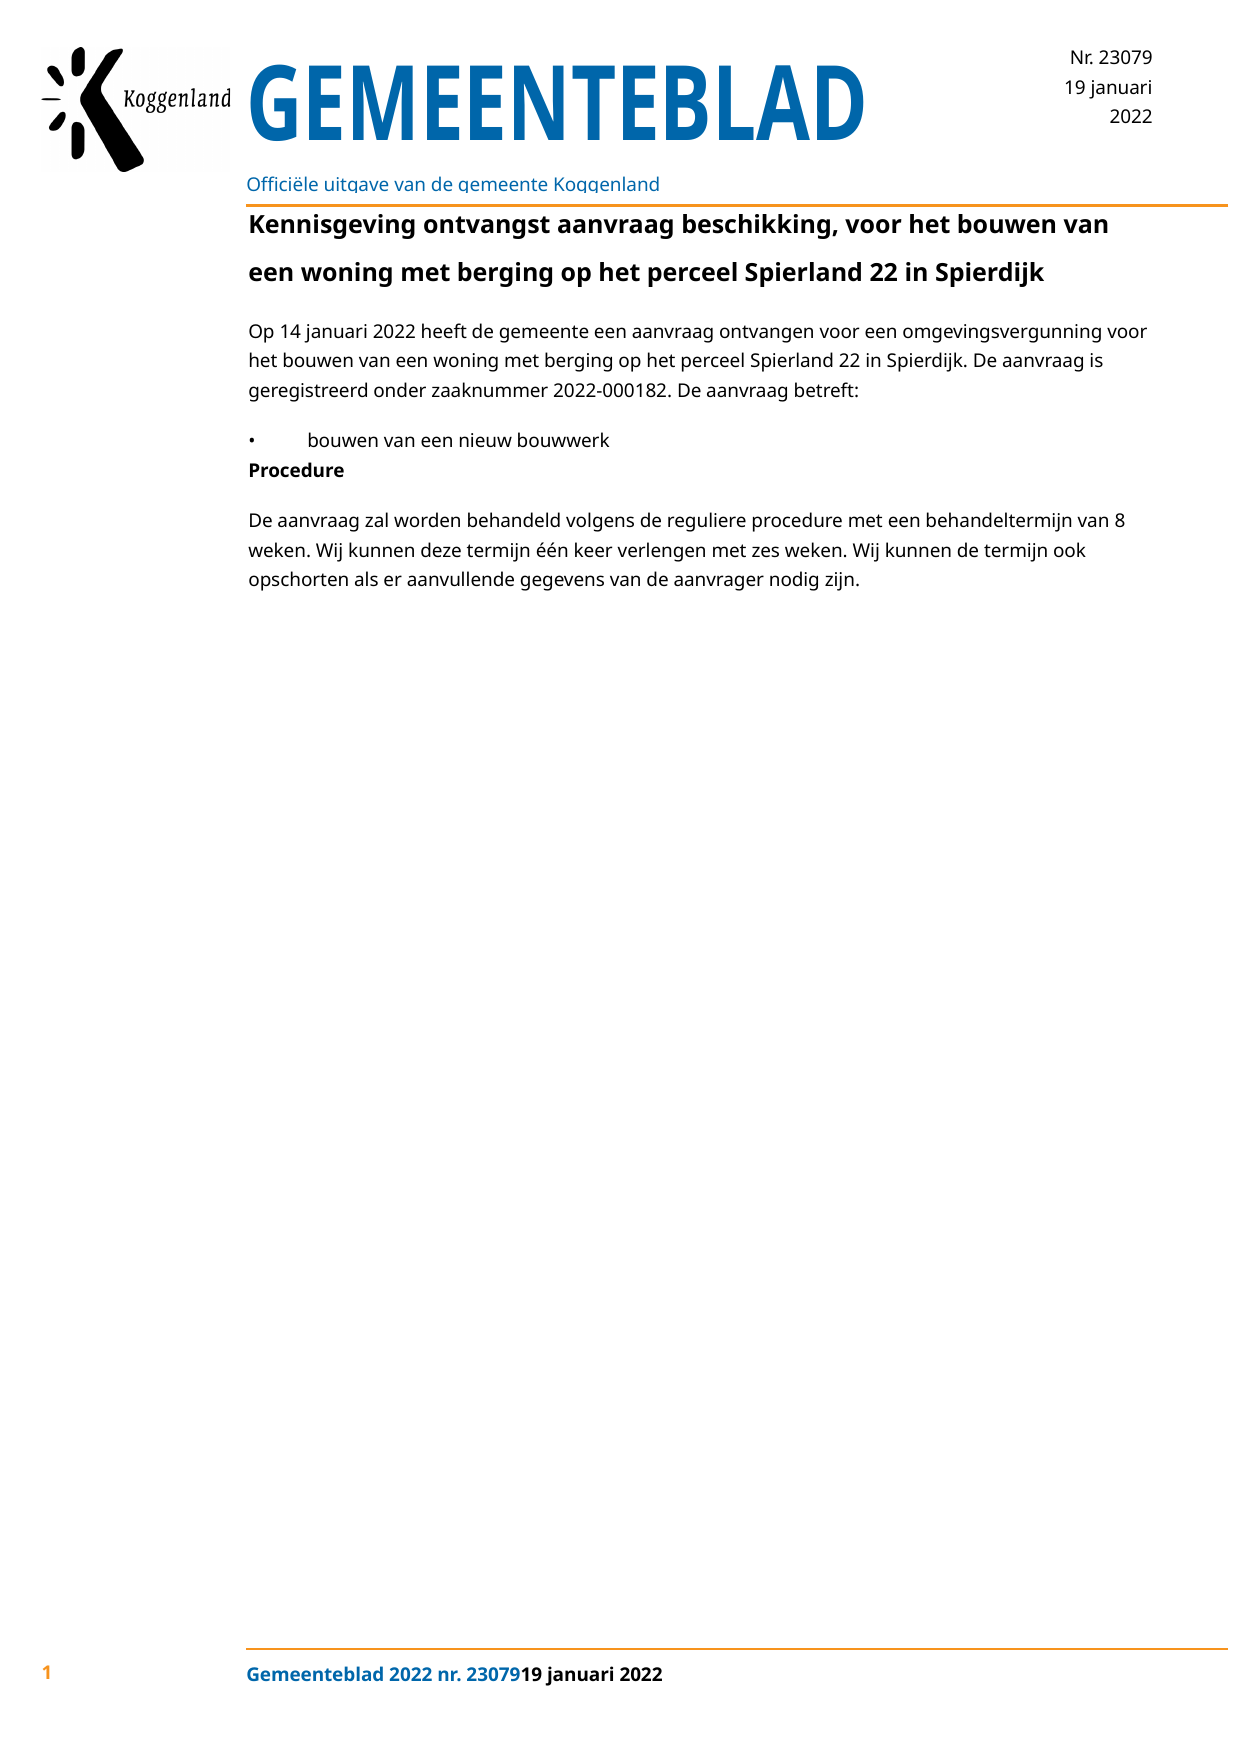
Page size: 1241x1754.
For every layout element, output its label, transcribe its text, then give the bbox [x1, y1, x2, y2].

text Procedure [248, 457, 1152, 483]
list bouwen van een nieuw bouwwerk [248, 427, 1152, 453]
text Op 14 januari 2022 heeft de gemeente een aanvraag ontvangen voor een omgevingsvergunning voor het bouwen van een woning met berging op het perceel Spierland 22 in Spierdijk. De aanvraag is geregistreerd onder zaaknummer 2022-000182. De aanvraag betreft: [248, 318, 1152, 403]
text De aanvraag zal worden behandeld volgens de reguliere procedure met een behandeltermijn van 8 weken. Wij kunnen deze termijn één keer verlengen met zes weken. Wij kunnen de termijn ook opschorten als er aanvullende gegevens van de aanvrager nodig zijn. [248, 507, 1152, 592]
text Kennisgeving ontvangst aanvraag beschikking, voor het bouwen van een woning met berging op het perceel Spierland 22 in Spierdijk [248, 207, 1152, 288]
picture [41, 47, 231, 172]
